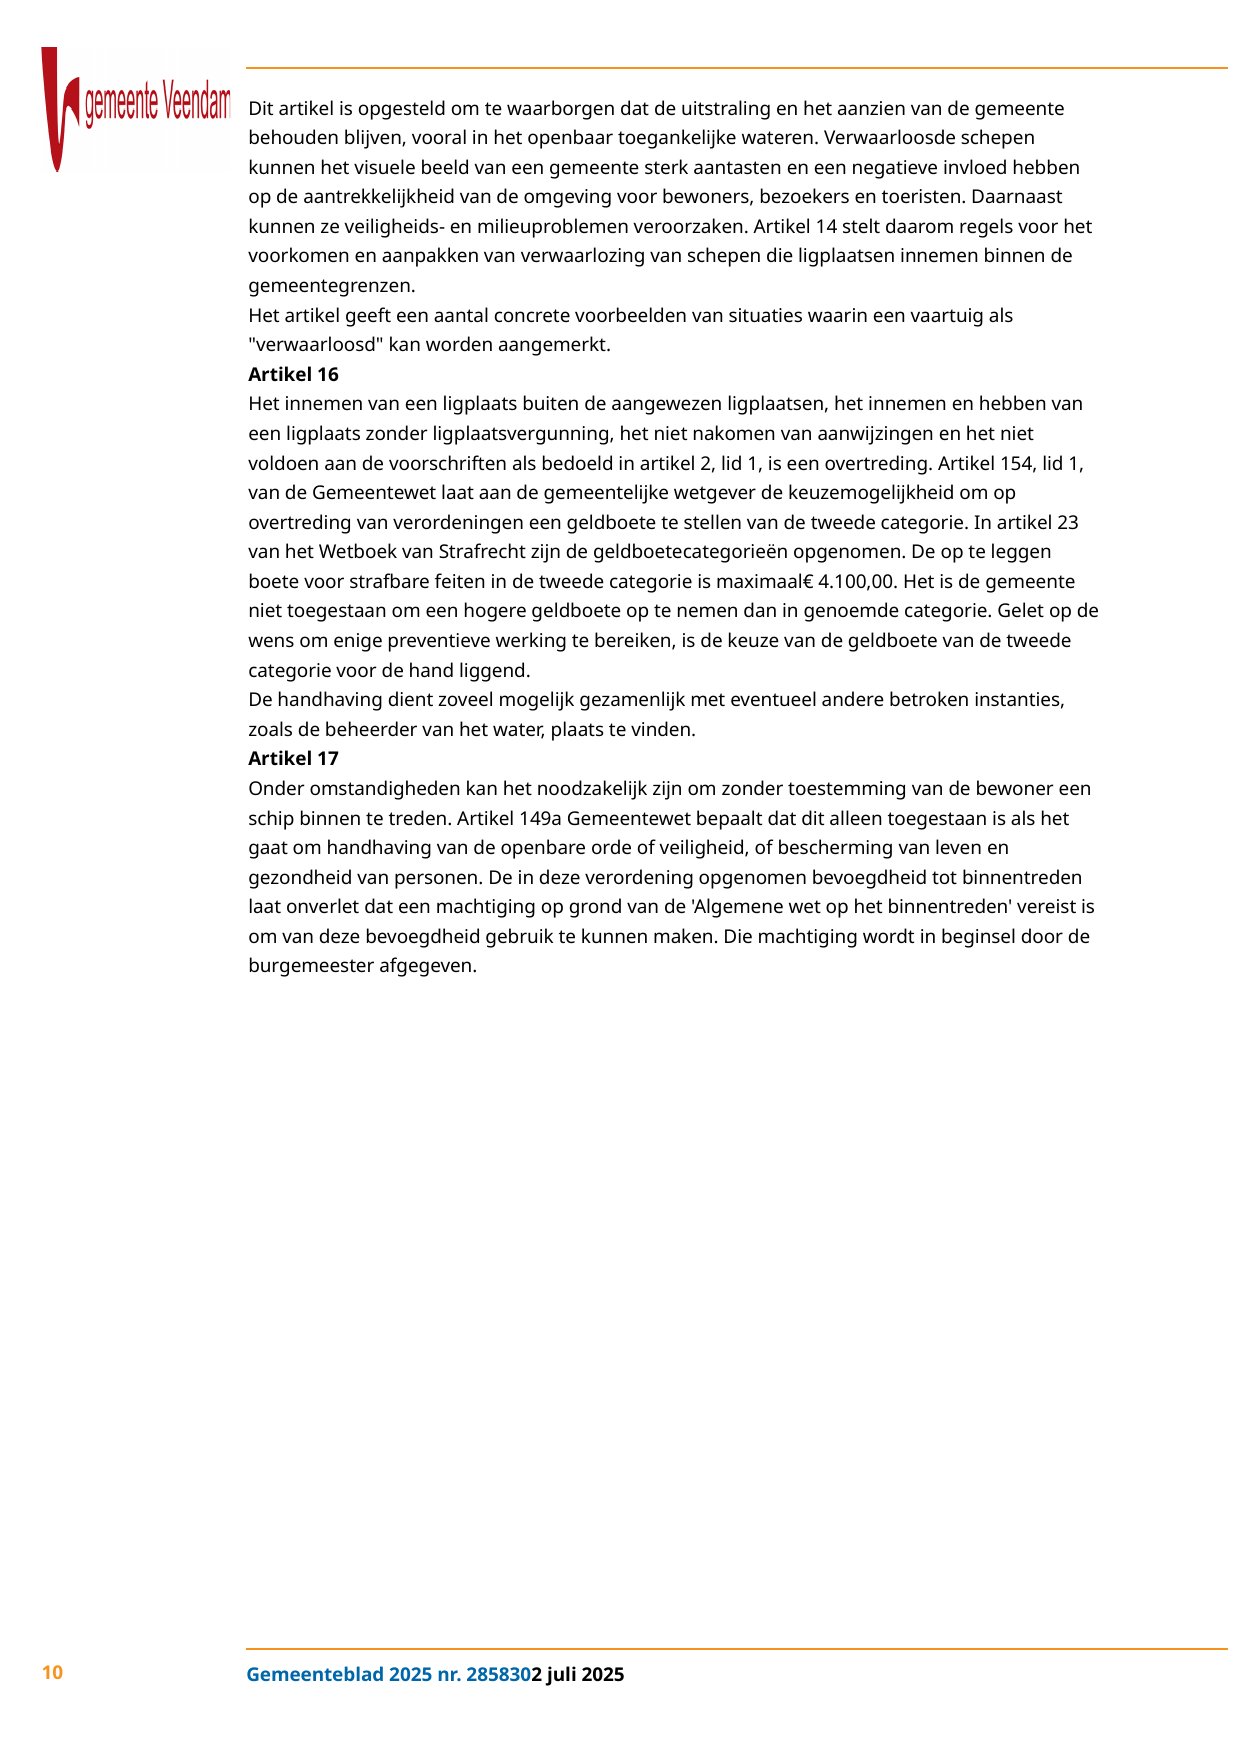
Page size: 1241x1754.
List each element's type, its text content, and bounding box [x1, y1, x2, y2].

text op de aantrekkelijkheid van de omgeving voor bewoners, bezoekers en toeristen. Daarnaast [248, 183, 1152, 209]
text van het Wetboek van Strafrecht zijn de geldboetecategorieën opgenomen. De op te leggen [248, 538, 1152, 564]
text Dit artikel is opgesteld om te waarborgen dat de uitstraling en het aanzien van de gemeente [248, 95, 1152, 121]
text voorkomen en aanpakken van verwaarlozing van schepen die ligplaatsen innemen binnen de [248, 243, 1152, 268]
text burgemeester afgegeven. [248, 953, 1152, 978]
text voldoen aan de voorschriften als bedoeld in artikel 2, lid 1, is een overtreding. Artikel 154, lid 1, [248, 450, 1152, 476]
text om van deze bevoegdheid gebruik te kunnen maken. Die machtiging wordt in beginsel door de [248, 923, 1152, 949]
text Artikel 16 [248, 361, 1152, 387]
picture [41, 47, 231, 172]
text een ligplaats zonder ligplaatsvergunning, het niet nakomen van aanwijzingen en het niet [248, 420, 1152, 446]
text gezondheid van personen. De in deze verordening opgenomen bevoegdheid tot binnentreden [248, 864, 1152, 890]
text kunnen ze veiligheids- en milieuproblemen veroorzaken. Artikel 14 stelt daarom regels voor het [248, 213, 1152, 239]
text Artikel 17 [248, 746, 1152, 771]
text Onder omstandigheden kan het noodzakelijk zijn om zonder toestemming van de bewoner een [248, 775, 1152, 801]
text gaat om handhaving van de openbare orde of veiligheid, of bescherming van leven en [248, 834, 1152, 860]
text zoals de beheerder van het water, plaats te vinden. [248, 716, 1152, 742]
text gemeentegrenzen. [248, 272, 1152, 298]
text laat onverlet dat een machtiging op grond van de 'Algemene wet op het binnentreden' vereist is [248, 893, 1152, 919]
text Het artikel geeft een aantal concrete voorbeelden van situaties waarin een vaartuig als [248, 302, 1152, 328]
text niet toegestaan om een hogere geldboete op te nemen dan in genoemde categorie. Gelet op de [248, 598, 1152, 623]
text behouden blijven, vooral in het openbaar toegankelijke wateren. Verwaarloosde schepen [248, 124, 1152, 150]
text wens om enige preventieve werking te bereiken, is de keuze van de geldboete van de tweede [248, 627, 1152, 653]
text schip binnen te treden. Artikel 149a Gemeentewet bepaalt dat dit alleen toegestaan is als het [248, 805, 1152, 831]
text categorie voor de hand liggend. [248, 657, 1152, 683]
text van de Gemeentewet laat aan de gemeentelijke wetgever de keuzemogelijkheid om op [248, 479, 1152, 505]
text Het innemen van een ligplaats buiten de aangewezen ligplaatsen, het innemen en hebben van [248, 391, 1152, 416]
text boete voor strafbare feiten in de tweede categorie is maximaal€ 4.100,00. Het is de gemeente [248, 568, 1152, 594]
text kunnen het visuele beeld van een gemeente sterk aantasten en een negatieve invloed hebben [248, 154, 1152, 180]
text overtreding van verordeningen een geldboete te stellen van de tweede categorie. In artikel 23 [248, 509, 1152, 535]
text "verwaarloosd" kan worden aangemerkt. [248, 331, 1152, 357]
text De handhaving dient zoveel mogelijk gezamenlijk met eventueel andere betroken instanties, [248, 686, 1152, 712]
